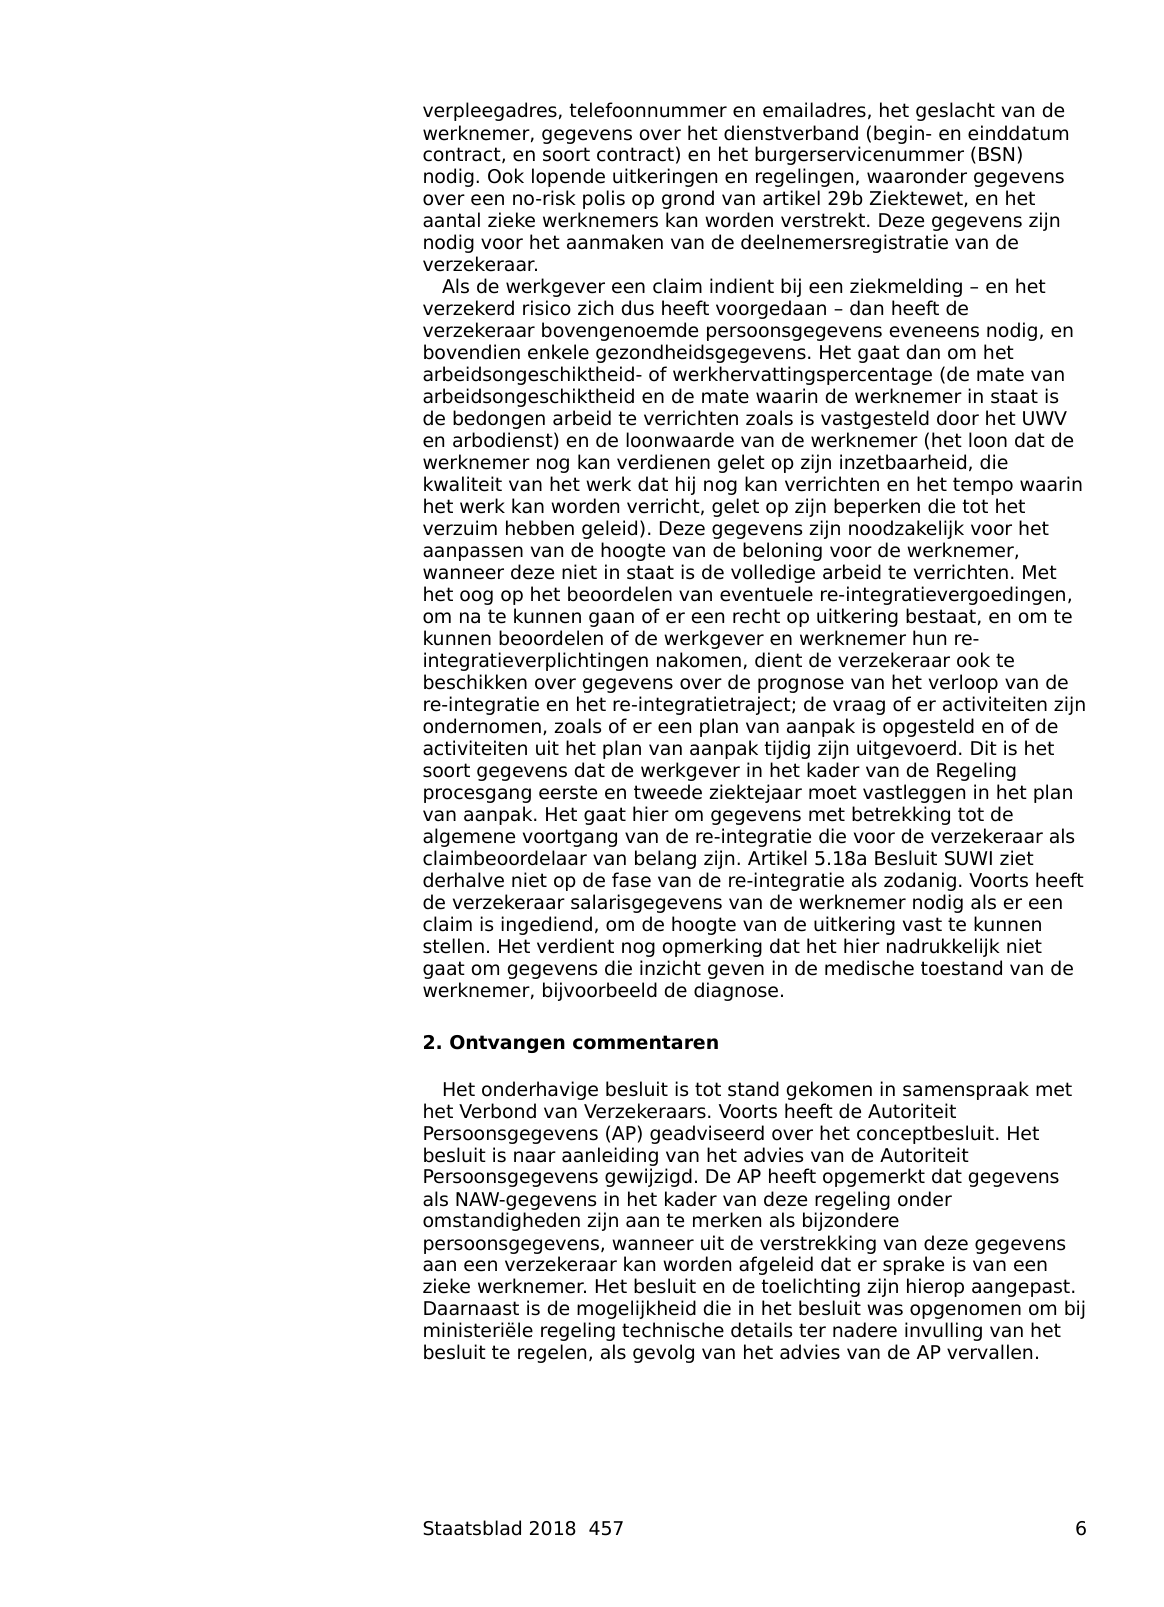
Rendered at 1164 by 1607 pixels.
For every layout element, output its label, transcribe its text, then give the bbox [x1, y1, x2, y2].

subtitle 2. Ontvangen commentaren [422, 1032, 1087, 1053]
text verpleegadres, telefoonnummer en emailadres, het geslacht van de werknemer, gegevens over het dienstverband (begin- en einddatum contract, en soort contract) en het burgerservicenummer (BSN) nodig. Ook lopende uitkeringen en regelingen, waaronder gegevens over een no-risk polis op grond van artikel 29b Ziektewet, en het aantal zieke werknemers kan worden verstrekt. Deze gegevens zijn nodig voor het aanmaken van de deelnemersregistratie van de verzekeraar. [422, 100, 1087, 276]
text Als de werkgever een claim indient bij een ziekmelding – en het verzekerd risico zich dus heeft voorgedaan – dan heeft de verzekeraar bovengenoemde persoonsgegevens eveneens nodig, en bovendien enkele gezondheidsgegevens. Het gaat dan om het arbeidsongeschiktheid- of werkhervattingspercentage (de mate van arbeidsongeschiktheid en de mate waarin de werknemer in staat is de bedongen arbeid te verrichten zoals is vastgesteld door het UWV en arbodienst) en de loonwaarde van de werknemer (het loon dat de werknemer nog kan verdienen gelet op zijn inzetbaarheid, die kwaliteit van het werk dat hij nog kan verrichten en het tempo waarin het werk kan worden verricht, gelet op zijn beperken die tot het verzuim hebben geleid). Deze gegevens zijn noodzakelijk voor het aanpassen van de hoogte van de beloning voor de werknemer, wanneer deze niet in staat is de volledige arbeid te verrichten. Met het oog op het beoordelen van eventuele re-integratievergoedingen, om na te kunnen gaan of er een recht op uitkering bestaat, en om te kunnen beoordelen of de werkgever en werknemer hun re-integratieverplichtingen nakomen, dient de verzekeraar ook te beschikken over gegevens over de prognose van het verloop van de re-integratie en het re-integratietraject; de vraag of er activiteiten zijn ondernomen, zoals of er een plan van aanpak is opgesteld en of de activiteiten uit het plan van aanpak tijdig zijn uitgevoerd. Dit is het soort gegevens dat de werkgever in het kader van de Regeling procesgang eerste en tweede ziektejaar moet vastleggen in het plan van aanpak. Het gaat hier om gegevens met betrekking tot de algemene voortgang van de re-integratie die voor de verzekeraar als claimbeoordelaar van belang zijn. Artikel 5.18a Besluit SUWI ziet derhalve niet op de fase van de re-integratie als zodanig. Voorts heeft de verzekeraar salarisgegevens van de werknemer nodig als er een claim is ingediend, om de hoogte van de uitkering vast te kunnen stellen. Het verdient nog opmerking dat het hier nadrukkelijk niet gaat om gegevens die inzicht geven in de medische toestand van de werknemer, bijvoorbeeld de diagnose. [422, 276, 1087, 1002]
text Het onderhavige besluit is tot stand gekomen in samenspraak met het Verbond van Verzekeraars. Voorts heeft de Autoriteit Persoonsgegevens (AP) geadviseerd over het conceptbesluit. Het besluit is naar aanleiding van het advies van de Autoriteit Persoonsgegevens gewijzigd. De AP heeft opgemerkt dat gegevens als NAW-gegevens in het kader van deze regeling onder omstandigheden zijn aan te merken als bijzondere persoonsgegevens, wanneer uit de verstrekking van deze gegevens aan een verzekeraar kan worden afgeleid dat er sprake is van een zieke werknemer. Het besluit en de toelichting zijn hierop aangepast. Daarnaast is de mogelijkheid die in het besluit was opgenomen om bij ministeriële regeling technische details ter nadere invulling van het besluit te regelen, als gevolg van het advies van de AP vervallen. [422, 1078, 1087, 1364]
